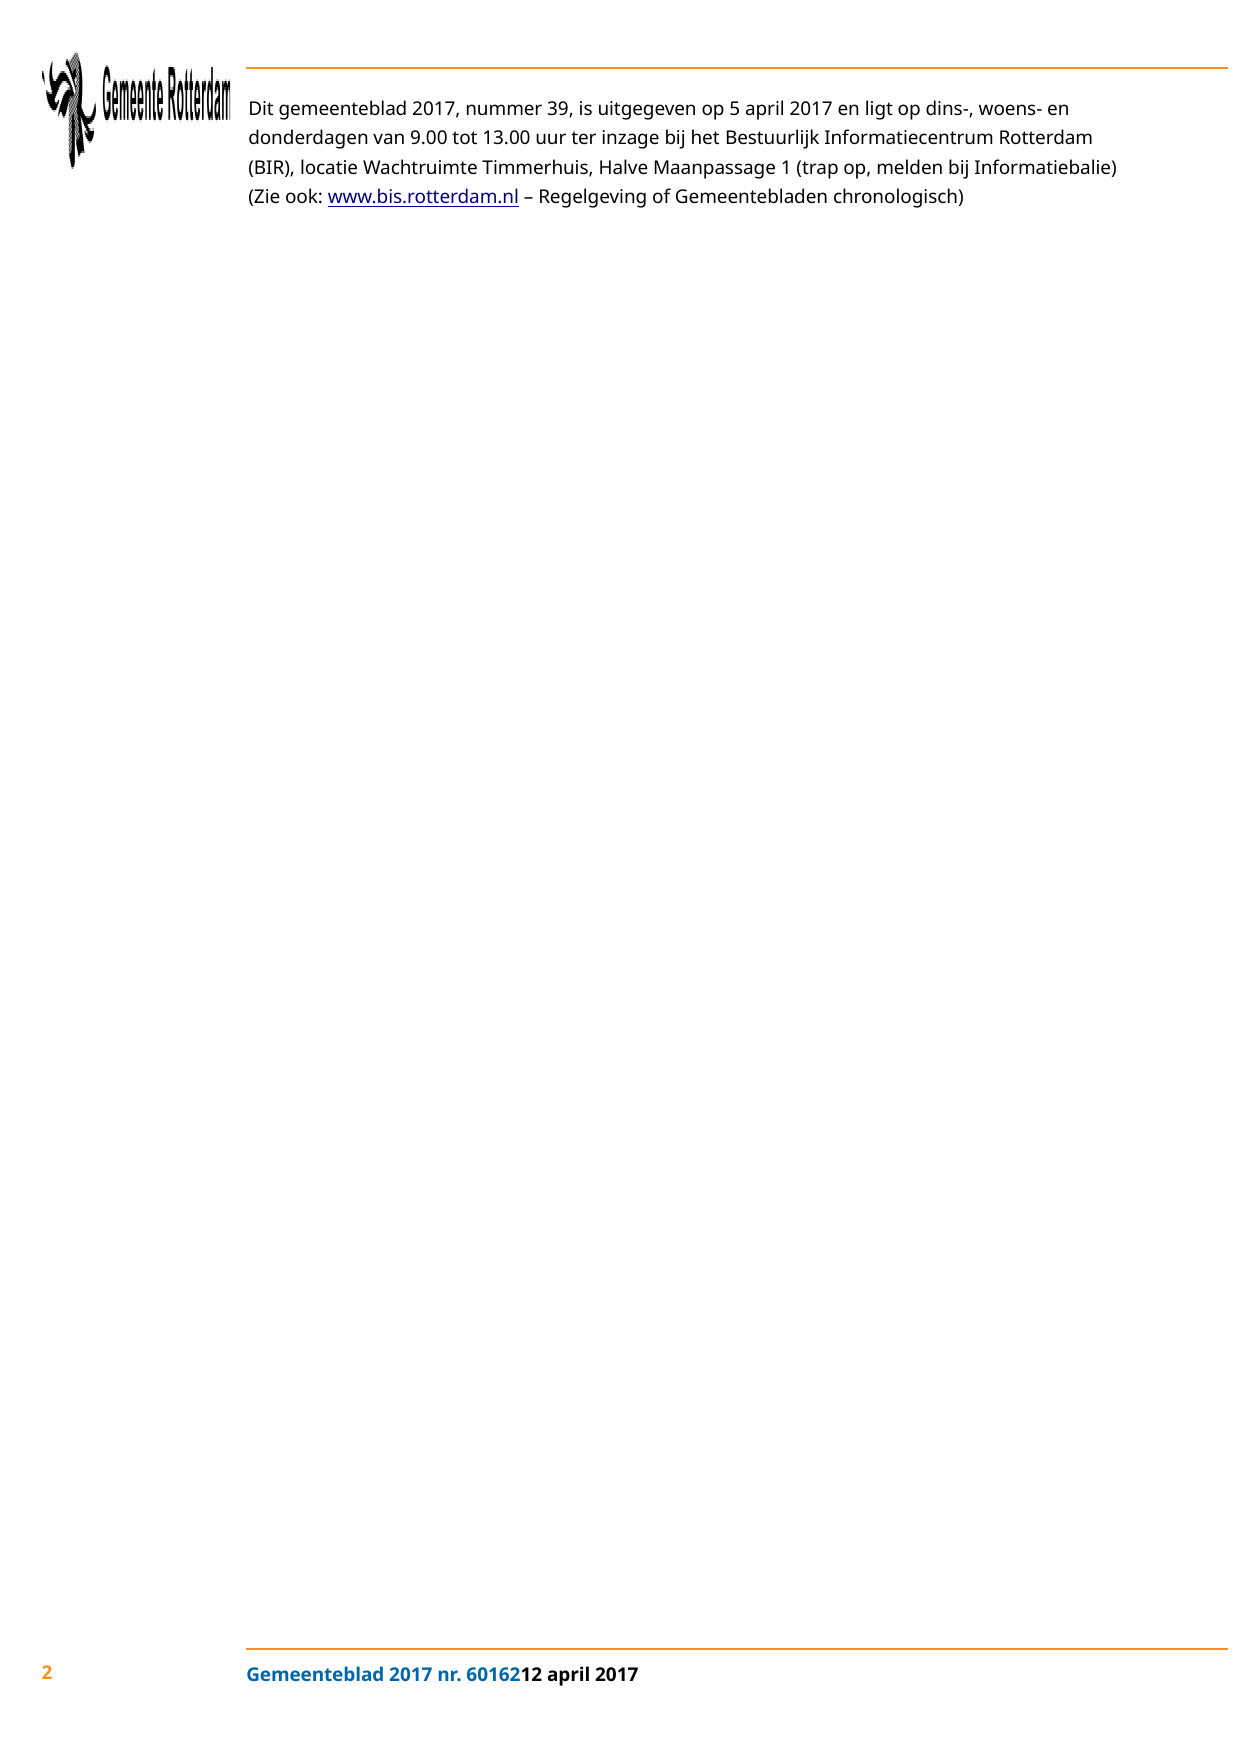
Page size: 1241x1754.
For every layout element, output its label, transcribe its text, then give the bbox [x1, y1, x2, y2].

text (Zie ook: www.bis.rotterdam.nl – Regelgeving of Gemeentebladen chronologisch) [248, 184, 1152, 209]
text Dit gemeenteblad 2017, nummer 39, is uitgegeven op 5 april 2017 en ligt op dins-, woens- en donderdagen van 9.00 tot 13.00 uur ter inzage bij het Bestuurlijk Informatiecentrum Rotterdam (BIR), locatie Wachtruimte Timmerhuis, Halve Maanpassage 1 (trap op, melden bij Informatiebalie) [248, 95, 1152, 180]
picture [41, 47, 231, 172]
